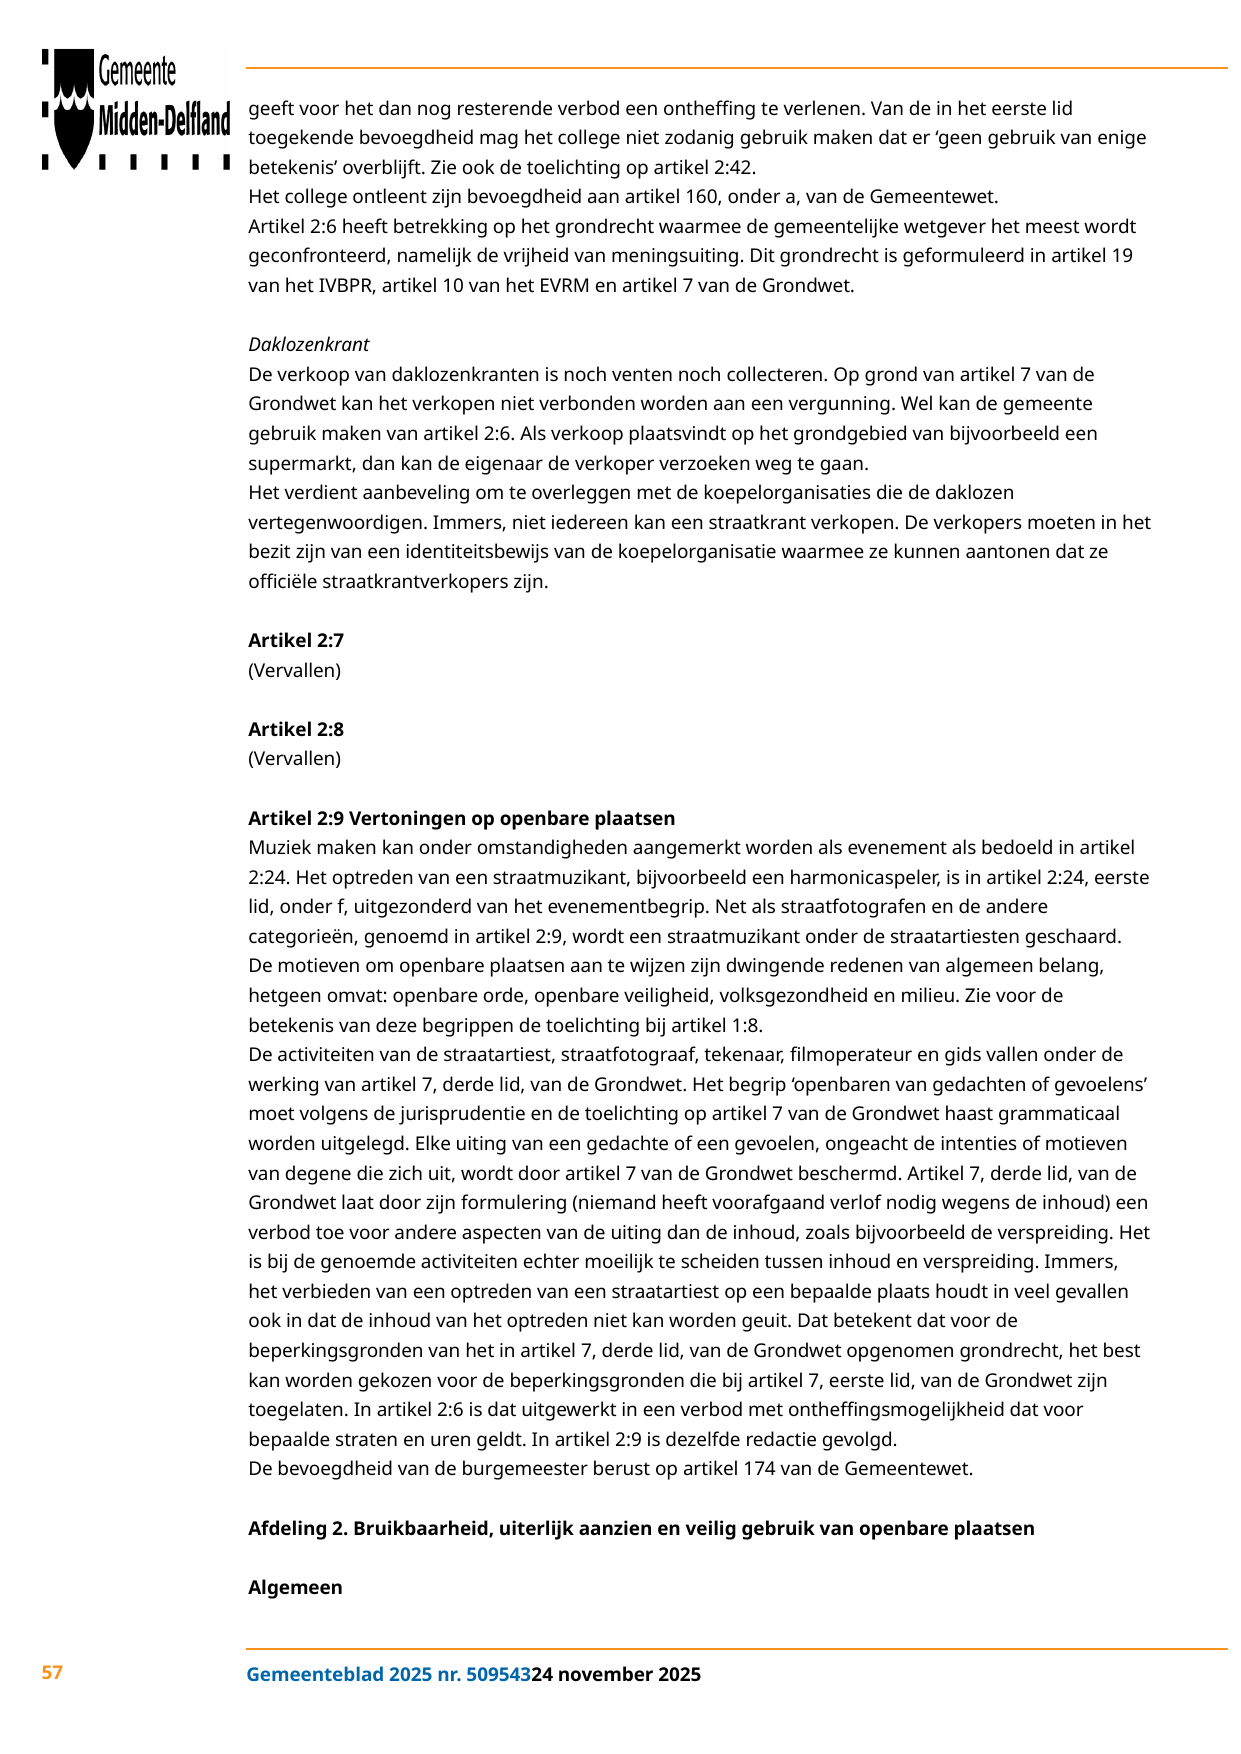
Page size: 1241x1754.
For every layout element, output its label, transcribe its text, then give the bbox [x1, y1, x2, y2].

picture [41, 47, 231, 172]
text geeft voor het dan nog resterende verbod een ontheffing te verlenen. Van de in het eerste lid toegekende bevoegdheid mag het college niet zodanig gebruik maken dat er ‘geen gebruik van enige betekenis’ overblijft. Zie ook de toelichting op artikel 2:42. [248, 95, 1152, 180]
text Afdeling 2. Bruikbaarheid, uiterlijk aanzien en veilig gebruik van openbare plaatsen [248, 1515, 1152, 1541]
text Artikel 2:7 [248, 627, 1152, 653]
text Artikel 2:6 heeft betrekking op het grondrecht waarmee de gemeentelijke wetgever het meest wordt geconfronteerd, namelijk de vrijheid van meningsuiting. Dit grondrecht is geformuleerd in artikel 19 van het IVBPR, artikel 10 van het EVRM en artikel 7 van de Grondwet. [248, 213, 1152, 298]
text Het college ontleent zijn bevoegdheid aan artikel 160, onder a, van de Gemeentewet. [248, 183, 1152, 209]
text (Vervallen) [248, 657, 1152, 683]
text De bevoegdheid van de burgemeester berust op artikel 174 van de Gemeentewet. [248, 1456, 1152, 1481]
text (Vervallen) [248, 746, 1152, 771]
text De activiteiten van de straatartiest, straatfotograaf, tekenaar, filmoperateur en gids vallen onder de werking van artikel 7, derde lid, van de Grondwet. Het begrip ‘openbaren van gedachten of gevoelens’ moet volgens de jurisprudentie en de toelichting op artikel 7 van de Grondwet haast grammaticaal worden uitgelegd. Elke uiting van een gedachte of een gevoelen, ongeacht de intenties of motieven van degene die zich uit, wordt door artikel 7 van de Grondwet beschermd. Artikel 7, derde lid, van de Grondwet laat door zijn formulering (niemand heeft voorafgaand verlof nodig wegens de inhoud) een verbod toe voor andere aspecten van de uiting dan de inhoud, zoals bijvoorbeeld de verspreiding. Het is bij de genoemde activiteiten echter moeilijk te scheiden tussen inhoud en verspreiding. Immers, het verbieden van een optreden van een straatartiest op een bepaalde plaats houdt in veel gevallen ook in dat de inhoud van het optreden niet kan worden geuit. Dat betekent dat voor de beperkingsgronden van het in artikel 7, derde lid, van de Grondwet opgenomen grondrecht, het best kan worden gekozen voor de beperkingsgronden die bij artikel 7, eerste lid, van de Grondwet zijn toegelaten. In artikel 2:6 is dat uitgewerkt in een verbod met ontheffingsmogelijkheid dat voor bepaalde straten en uren geldt. In artikel 2:9 is dezelfde redactie gevolgd. [248, 1041, 1152, 1452]
text Artikel 2:9 Vertoningen op openbare plaatsen [248, 805, 1152, 831]
text De verkoop van daklozenkranten is noch venten noch collecteren. Op grond van artikel 7 van de Grondwet kan het verkopen niet verbonden worden aan een vergunning. Wel kan de gemeente gebruik maken van artikel 2:6. Als verkoop plaatsvindt op het grondgebied van bijvoorbeeld een supermarkt, dan kan de eigenaar de verkoper verzoeken weg te gaan. [248, 361, 1152, 476]
text Het verdient aanbeveling om te overleggen met de koepelorganisaties die de daklozen vertegenwoordigen. Immers, niet iedereen kan een straatkrant verkopen. De verkopers moeten in het bezit zijn van een identiteitsbewijs van de koepelorganisatie waarmee ze kunnen aantonen dat ze officiële straatkrantverkopers zijn. [248, 479, 1152, 594]
text De motieven om openbare plaatsen aan te wijzen zijn dwingende redenen van algemeen belang, hetgeen omvat: openbare orde, openbare veiligheid, volksgezondheid en milieu. Zie voor de betekenis van deze begrippen de toelichting bij artikel 1:8. [248, 953, 1152, 1038]
text Muziek maken kan onder omstandigheden aangemerkt worden als evenement als bedoeld in artikel 2:24. Het optreden van een straatmuzikant, bijvoorbeeld een harmonicaspeler, is in artikel 2:24, eerste lid, onder f, uitgezonderd van het evenementbegrip. Net als straatfotografen en de andere categorieën, genoemd in artikel 2:9, wordt een straatmuzikant onder de straatartiesten geschaard. [248, 834, 1152, 949]
text Artikel 2:8 [248, 716, 1152, 742]
text Algemeen [248, 1574, 1152, 1600]
text Daklozenkrant [248, 331, 1152, 357]
